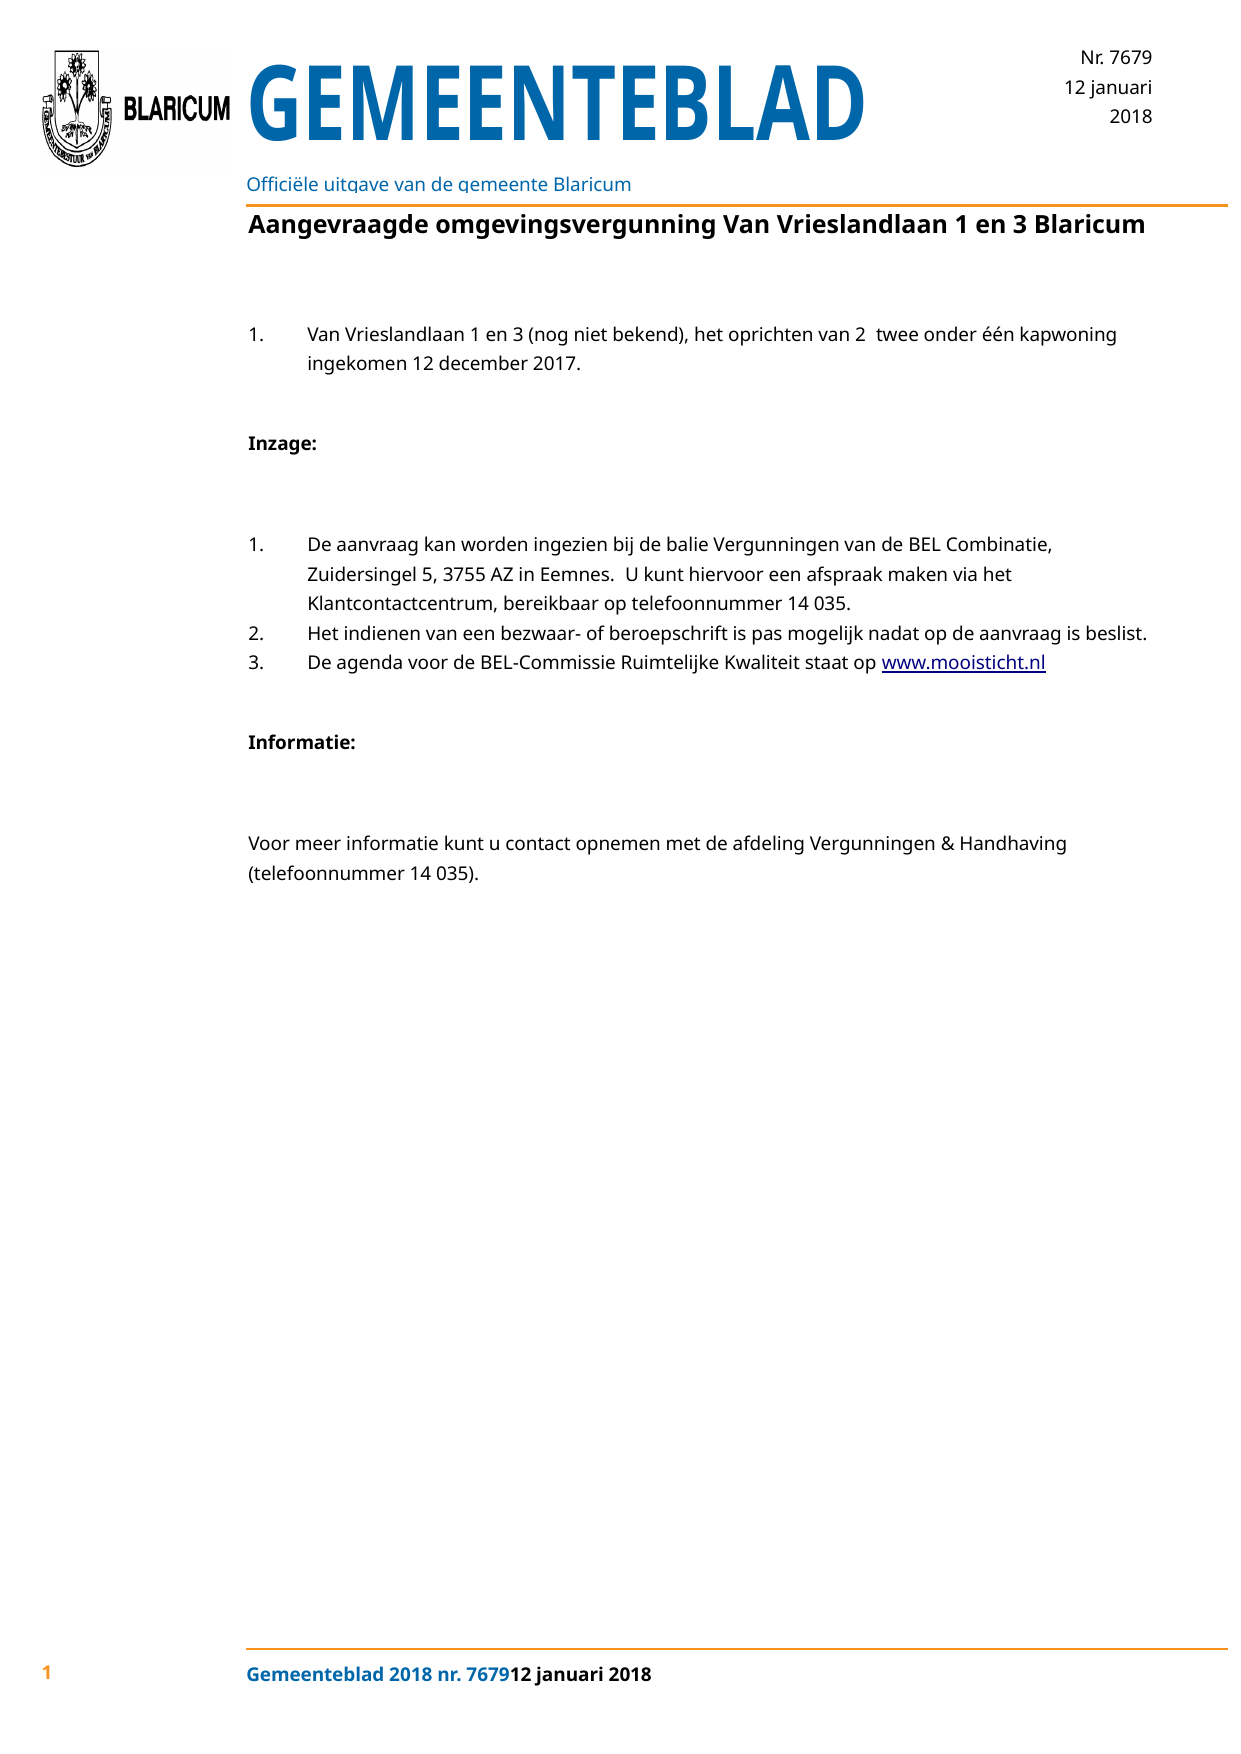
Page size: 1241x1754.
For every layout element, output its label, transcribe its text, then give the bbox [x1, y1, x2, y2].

list Het indienen van een bezwaar- of beroepschrift is pas mogelijk nadat op de aanvraag is beslist. [248, 620, 1152, 646]
picture [41, 47, 231, 172]
text Voor meer informatie kunt u contact opnemen met de afdeling Vergunningen & Handhaving (telefoonnummer 14 035). [248, 830, 1152, 886]
text Inzage: [248, 430, 1152, 456]
list De agenda voor de BEL-Commissie Ruimtelijke Kwaliteit staat op www.mooisticht.nl [248, 649, 1152, 675]
list De aanvraag kan worden ingezien bij de balie Vergunningen van de BEL Combinatie, Zuidersingel 5, 3755 AZ in Eemnes. U kunt hiervoor een afspraak maken via het Klantcontactcentrum, bereikbaar op telefoonnummer 14 035. [248, 531, 1152, 616]
text Informatie: [248, 729, 1152, 755]
text Aangevraagde omgevingsvergunning Van Vrieslandlaan 1 en 3 Blaricum [248, 207, 1152, 241]
list Van Vrieslandlaan 1 en 3 (nog niet bekend), het oprichten van 2 twee onder één kapwoning ingekomen 12 december 2017. [248, 321, 1152, 376]
